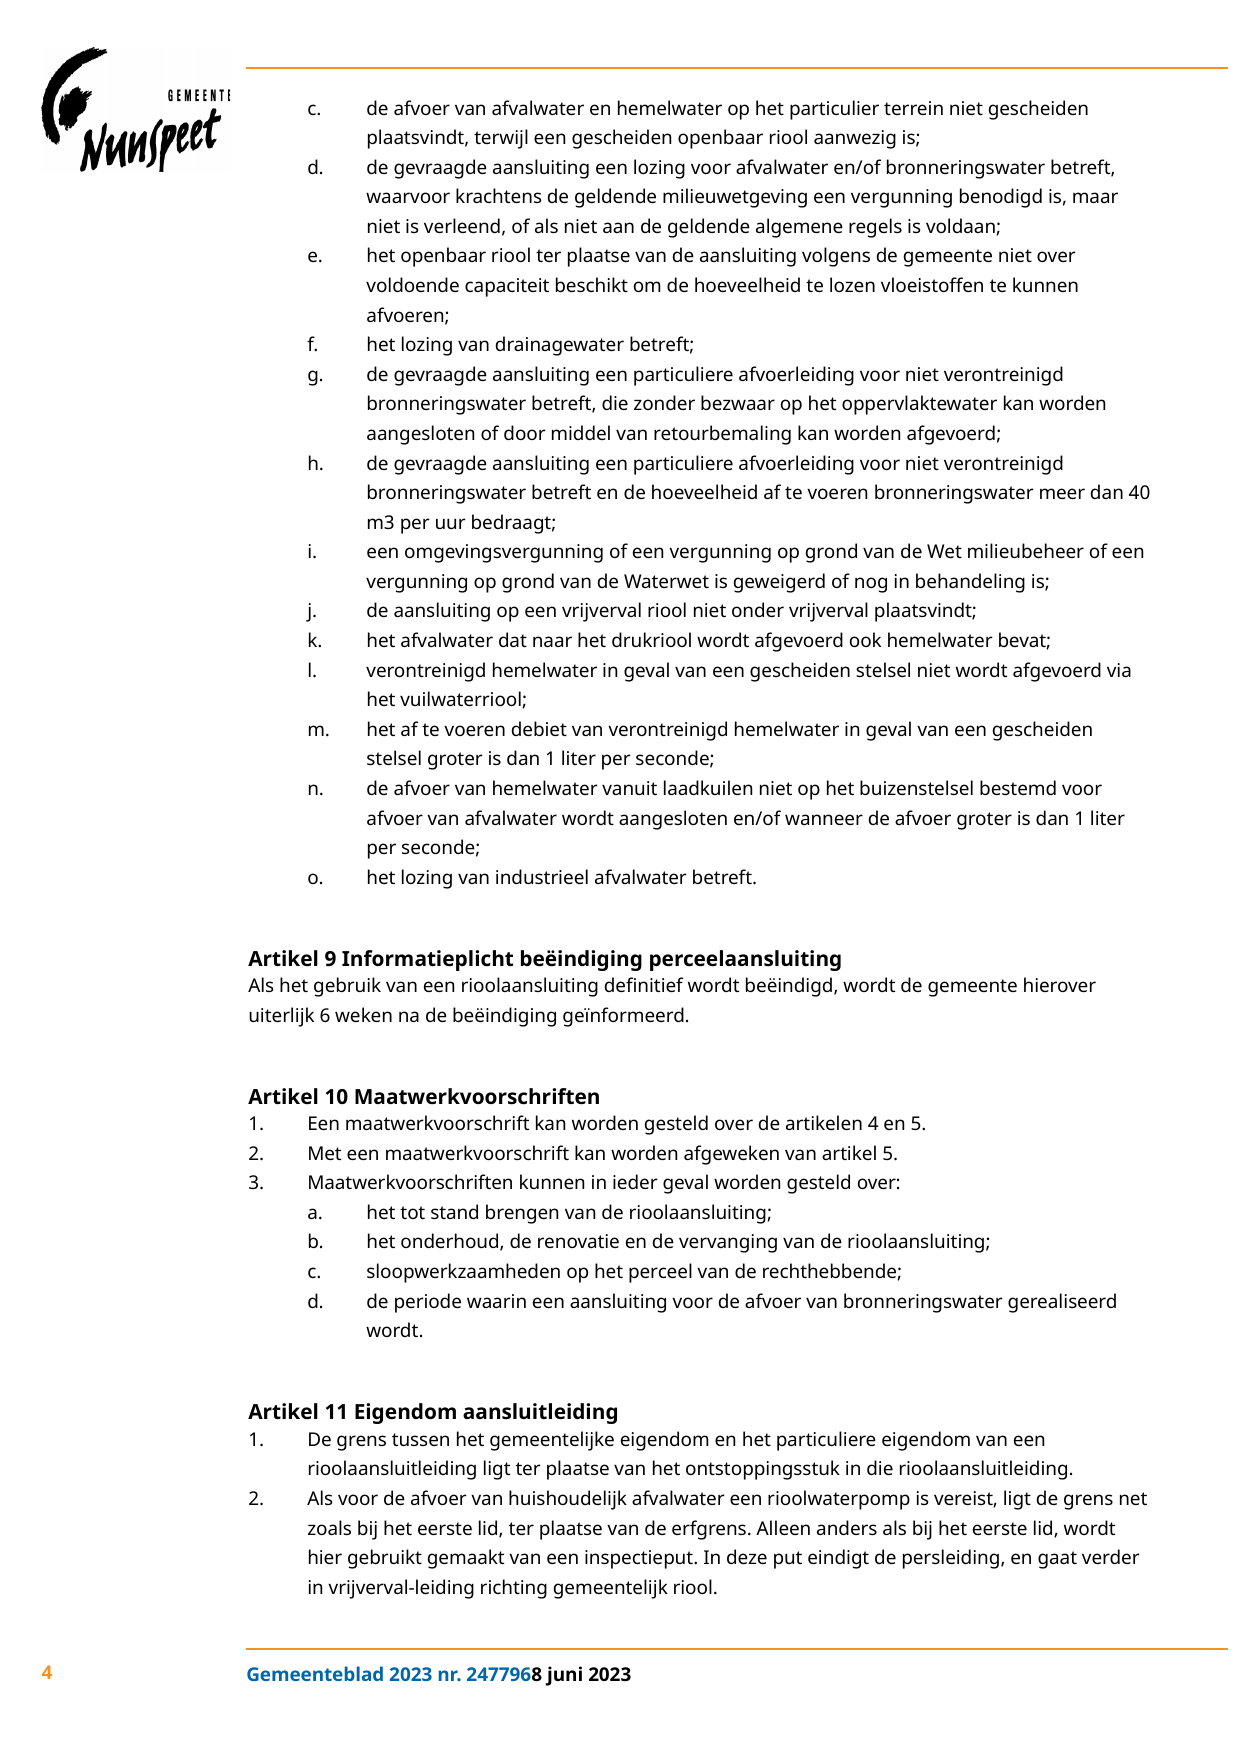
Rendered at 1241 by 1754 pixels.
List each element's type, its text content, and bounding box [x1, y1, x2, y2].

list de afvoer van afvalwater en hemelwater op het particulier terrein niet gescheiden plaatsvindt, terwijl een gescheiden openbaar riool aanwezig is; [307, 95, 1152, 150]
list het onderhoud, de renovatie en de vervanging van de rioolaansluiting; [307, 1229, 1152, 1254]
list Maatwerkvoorschriften kunnen in ieder geval worden gesteld over: [248, 1169, 1152, 1195]
list de afvoer van hemelwater vanuit laadkuilen niet op het buizenstelsel bestemd voor afvoer van afvalwater wordt aangesloten en/of wanneer de afvoer groter is dan 1 liter per seconde; [307, 775, 1152, 860]
text Artikel 9 Informatieplicht beëindiging perceelaansluiting [248, 944, 1152, 972]
list Als voor de afvoer van huishoudelijk afvalwater een rioolwaterpomp is vereist, ligt de grens net zoals bij het eerste lid, ter plaatse van de erfgrens. Alleen anders als bij het eerste lid, wordt hier gebruikt gemaakt van een inspectieput. In deze put eindigt de persleiding, en gaat verder in vrijverval-leiding richting gemeentelijk riool. [248, 1485, 1152, 1599]
list een omgevingsvergunning of een vergunning op grond van de Wet milieubeheer of een vergunning op grond van de Waterwet is geweigerd of nog in behandeling is; [307, 538, 1152, 594]
list het lozing van drainagewater betreft; [307, 331, 1152, 357]
text Artikel 10 Maatwerkvoorschriften [248, 1082, 1152, 1110]
list het lozing van industrieel afvalwater betreft. [307, 864, 1152, 890]
list de gevraagde aansluiting een particuliere afvoerleiding voor niet verontreinigd bronneringswater betreft, die zonder bezwaar op het oppervlaktewater kan worden aangesloten of door middel van retourbemaling kan worden afgevoerd; [307, 361, 1152, 446]
picture [41, 47, 231, 172]
list Met een maatwerkvoorschrift kan worden afgeweken van artikel 5. [248, 1140, 1152, 1166]
list de gevraagde aansluiting een lozing voor afvalwater en/of bronneringswater betreft, waarvoor krachtens de geldende milieuwetgeving een vergunning benodigd is, maar niet is verleend, of als niet aan de geldende algemene regels is voldaan; [307, 154, 1152, 239]
list de periode waarin een aansluiting voor de afvoer van bronneringswater gerealiseerd wordt. [307, 1288, 1152, 1343]
list De grens tussen het gemeentelijke eigendom en het particuliere eigendom van een rioolaansluitleiding ligt ter plaatse van het ontstoppingsstuk in die rioolaansluitleiding. [248, 1426, 1152, 1481]
list sloopwerkzaamheden op het perceel van de rechthebbende; [307, 1258, 1152, 1284]
text Als het gebruik van een rioolaansluiting definitief wordt beëindigd, wordt de gemeente hierover uiterlijk 6 weken na de beëindiging geïnformeerd. [248, 972, 1152, 1028]
text Artikel 11 Eigendom aansluitleiding [248, 1397, 1152, 1426]
list Een maatwerkvoorschrift kan worden gesteld over de artikelen 4 en 5. [248, 1110, 1152, 1136]
list verontreinigd hemelwater in geval van een gescheiden stelsel niet wordt afgevoerd via het vuilwaterriool; [307, 657, 1152, 712]
list het tot stand brengen van de rioolaansluiting; [307, 1199, 1152, 1225]
list het openbaar riool ter plaatse van de aansluiting volgens de gemeente niet over voldoende capaciteit beschikt om de hoeveelheid te lozen vloeistoffen te kunnen afvoeren; [307, 243, 1152, 328]
list het afvalwater dat naar het drukriool wordt afgevoerd ook hemelwater bevat; [307, 627, 1152, 653]
list de aansluiting op een vrijverval riool niet onder vrijverval plaatsvindt; [307, 598, 1152, 623]
list het af te voeren debiet van verontreinigd hemelwater in geval van een gescheiden stelsel groter is dan 1 liter per seconde; [307, 716, 1152, 771]
list de gevraagde aansluiting een particuliere afvoerleiding voor niet verontreinigd bronneringswater betreft en de hoeveelheid af te voeren bronneringswater meer dan 40 m3 per uur bedraagt; [307, 450, 1152, 535]
